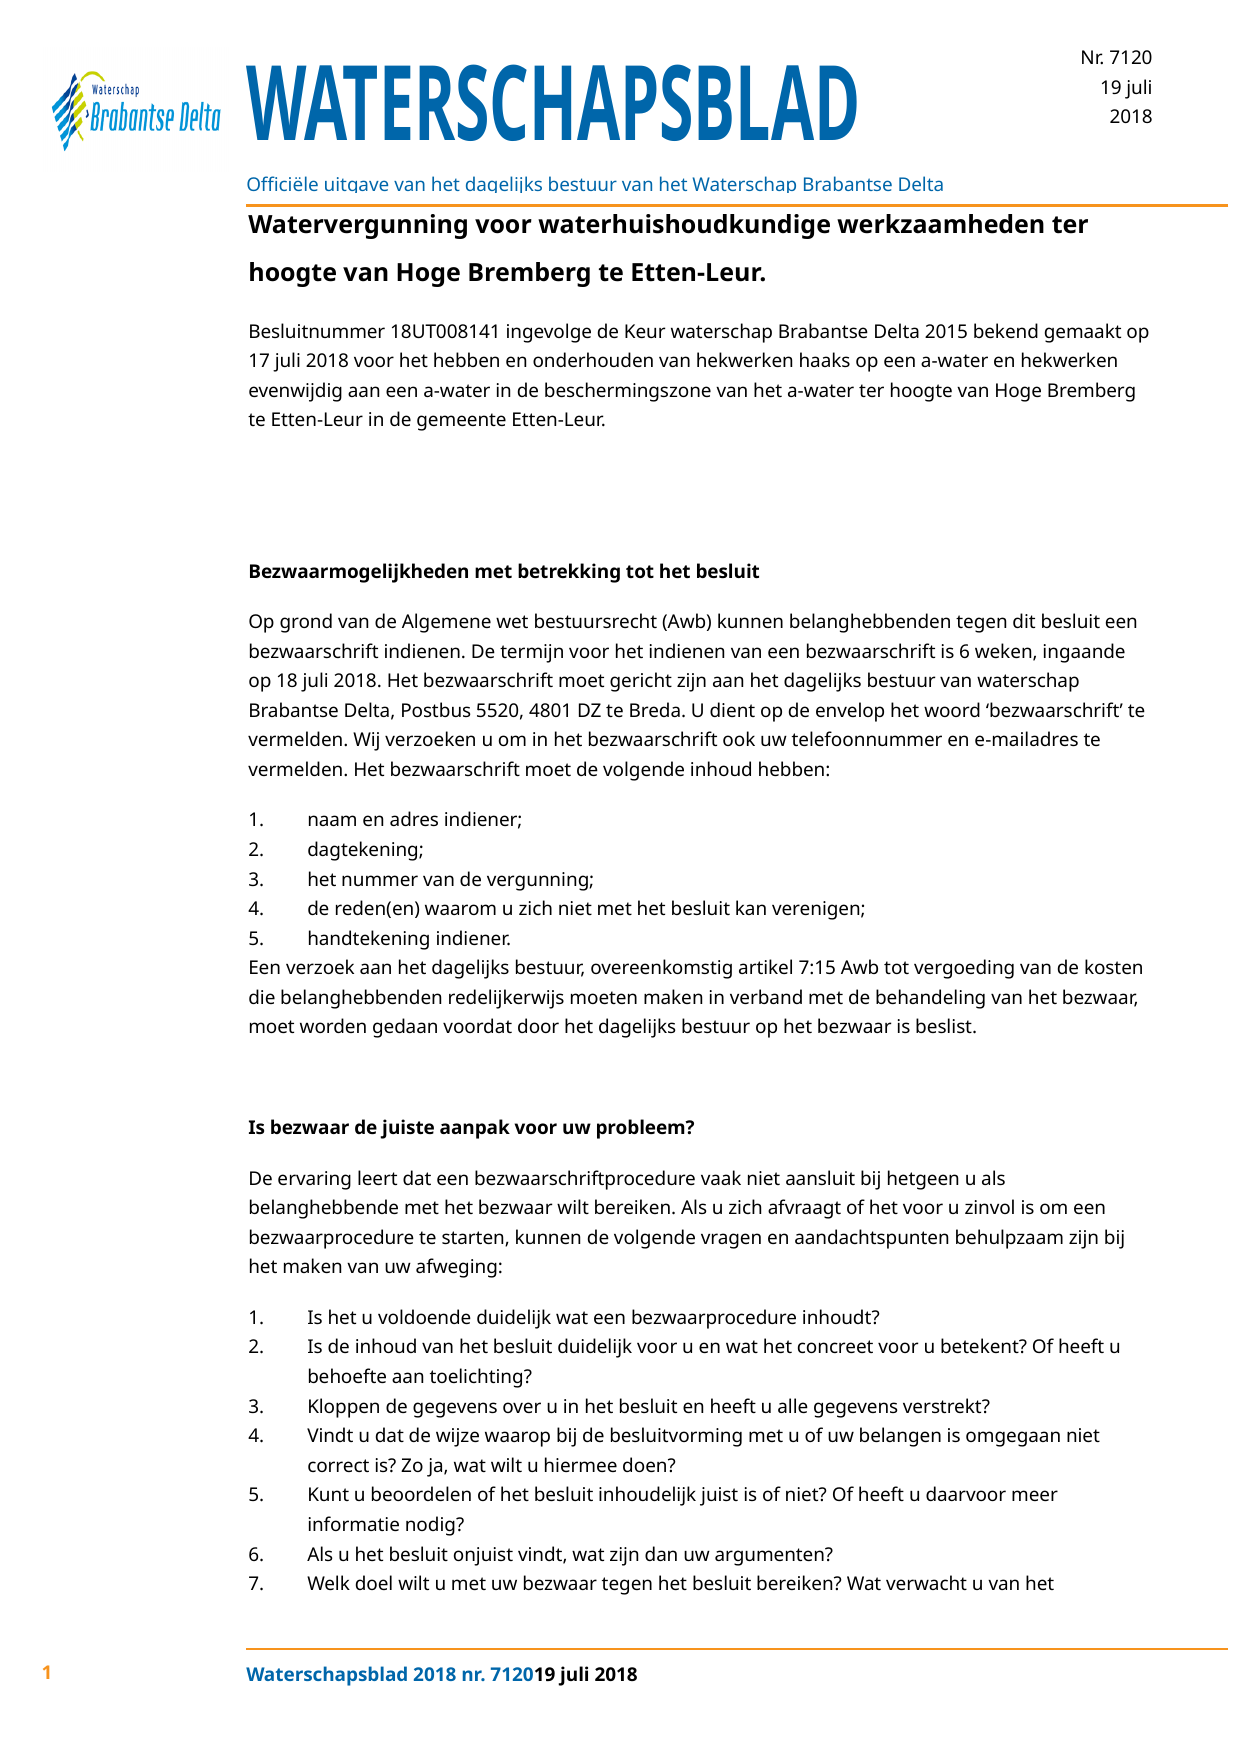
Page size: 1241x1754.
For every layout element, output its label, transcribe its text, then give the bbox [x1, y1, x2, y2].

text Besluitnummer 18UT008141 ingevolge de Keur waterschap Brabantse Delta 2015 bekend gemaakt op 17 juli 2018 voor het hebben en onderhouden van hekwerken haaks op een a-water en hekwerken evenwijdig aan een a-water in de beschermingszone van het a-water ter hoogte van Hoge Bremberg te Etten-Leur in de gemeente Etten-Leur. [248, 318, 1152, 432]
text Een verzoek aan het dagelijks bestuur, overeenkomstig artikel 7:15 Awb tot vergoeding van de kosten die belanghebbenden redelijkerwijs moeten maken in verband met de behandeling van het bezwaar, moet worden gedaan voordat door het dagelijks bestuur op het bezwaar is beslist. [248, 954, 1152, 1039]
list Welk doel wilt u met uw bezwaar tegen het besluit bereiken? Wat verwacht u van het [248, 1570, 1152, 1596]
text Op grond van de Algemene wet bestuursrecht (Awb) kunnen belanghebbenden tegen dit besluit een bezwaarschrift indienen. De termijn voor het indienen van een bezwaarschrift is 6 weken, ingaande op 18 juli 2018. Het bezwaarschrift moet gericht zijn aan het dagelijks bestuur van waterschap Brabantse Delta, Postbus 5520, 4801 DZ te Breda. U dient op de envelop het woord ‘bezwaarschrift’ te vermelden. Wij verzoeken u om in het bezwaarschrift ook uw telefoonnummer en e‑mailadres te vermelden. Het bezwaarschrift moet de volgende inhoud hebben: [248, 608, 1152, 782]
list Kloppen de gegevens over u in het besluit en heeft u alle gegevens verstrekt? [248, 1393, 1152, 1419]
text Watervergunning voor waterhuishoudkundige werkzaamheden ter hoogte van Hoge Bremberg te Etten-Leur. [248, 207, 1152, 288]
picture [41, 47, 231, 172]
list handtekening indiener. [248, 925, 1152, 951]
list het nummer van de vergunning; [248, 866, 1152, 892]
text Is bezwaar de juiste aanpak voor uw probleem? [248, 1114, 1152, 1140]
list Is het u voldoende duidelijk wat een bezwaarprocedure inhoudt? [248, 1304, 1152, 1330]
list Kunt u beoordelen of het besluit inhoudelijk juist is of niet? Of heeft u daarvoor meer informatie nodig? [248, 1482, 1152, 1537]
list de reden(en) waarom u zich niet met het besluit kan verenigen; [248, 895, 1152, 921]
list naam en adres indiener; [248, 807, 1152, 832]
list Is de inhoud van het besluit duidelijk voor u en wat het concreet voor u betekent? Of heeft u behoefte aan toelichting? [248, 1334, 1152, 1389]
list Als u het besluit onjuist vindt, wat zijn dan uw argumenten? [248, 1541, 1152, 1567]
list Vindt u dat de wijze waarop bij de besluitvorming met u of uw belangen is omgegaan niet correct is? Zo ja, wat wilt u hiermee doen? [248, 1422, 1152, 1478]
text De ervaring leert dat een bezwaarschriftprocedure vaak niet aansluit bij hetgeen u als belanghebbende met het bezwaar wilt bereiken. Als u zich afvraagt of het voor u zinvol is om een bezwaarprocedure te starten, kunnen de volgende vragen en aandachtspunten behulpzaam zijn bij het maken van uw afweging: [248, 1165, 1152, 1279]
text Bezwaarmogelijkheden met betrekking tot het besluit [248, 558, 1152, 584]
list dagtekening; [248, 836, 1152, 862]
